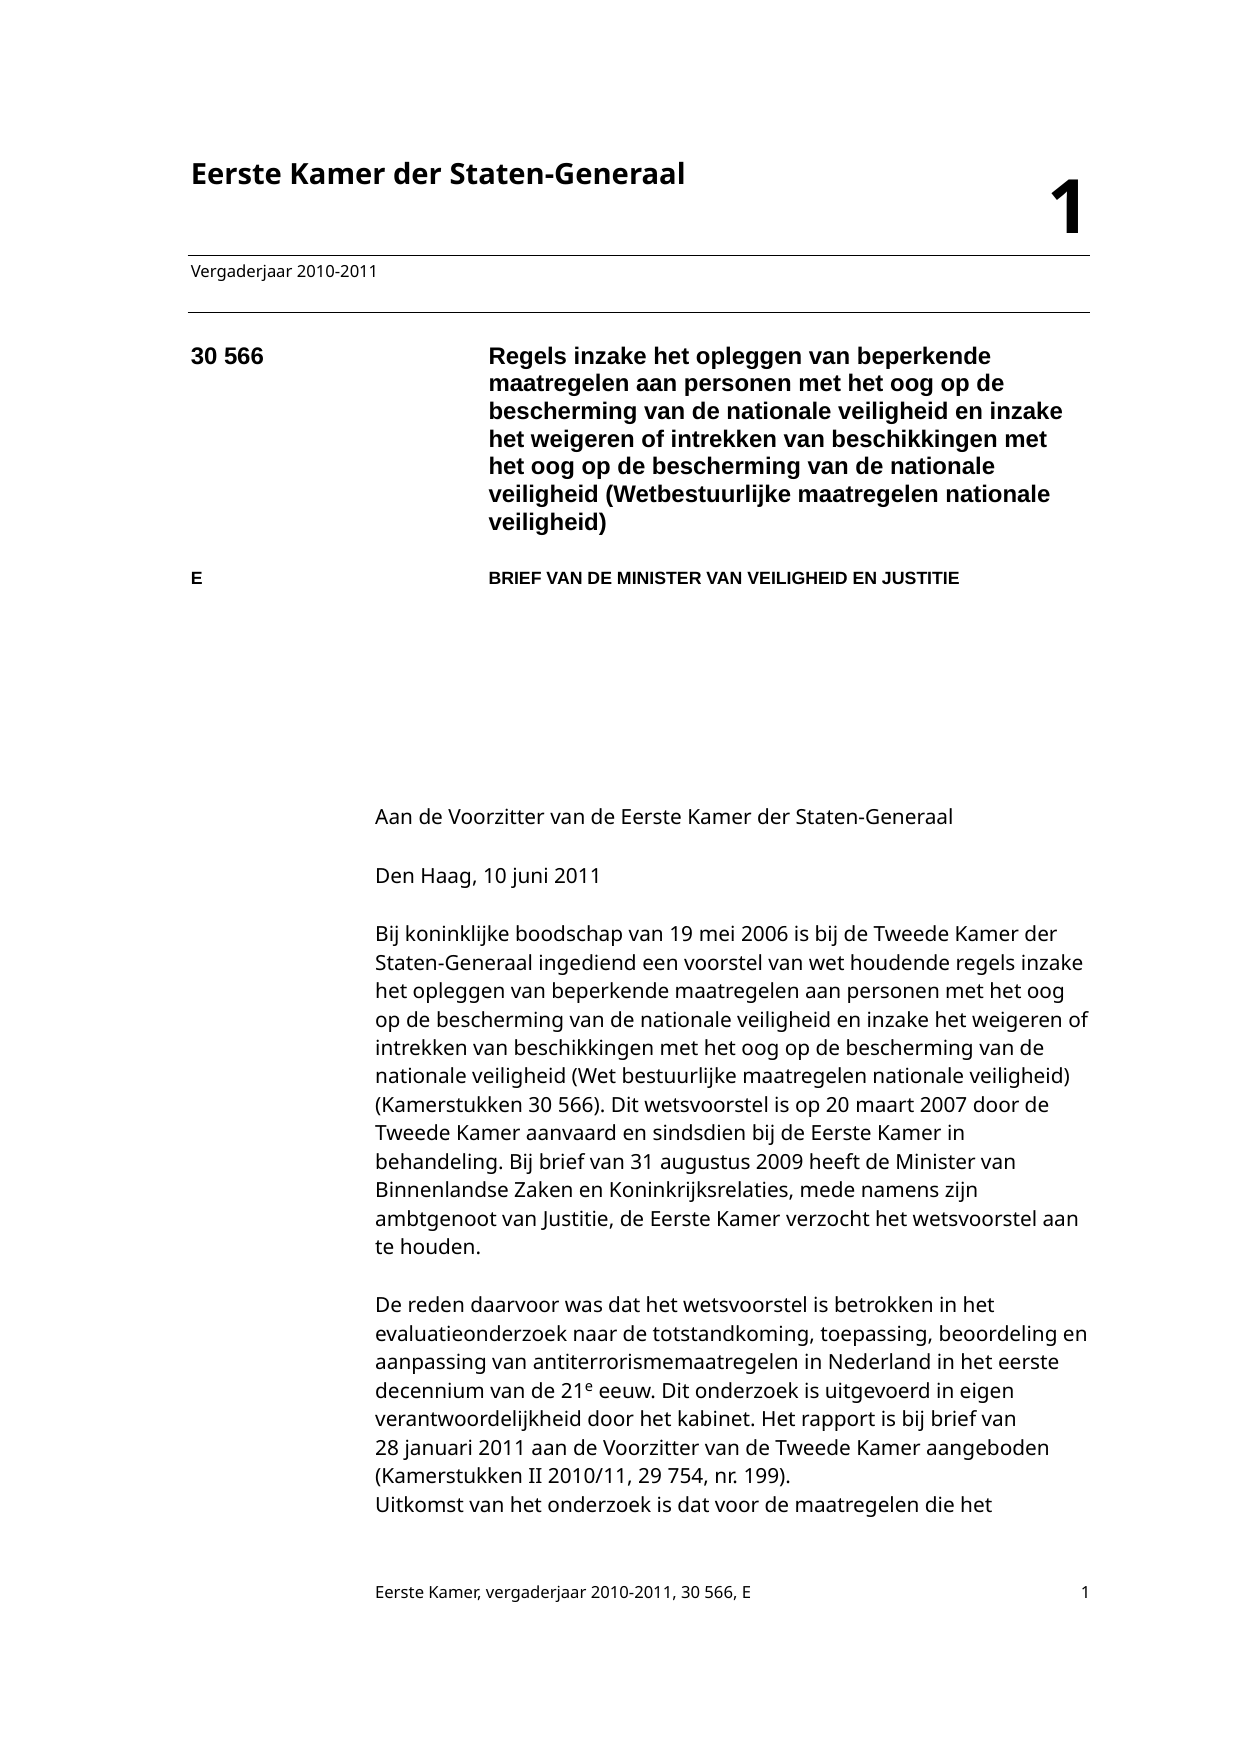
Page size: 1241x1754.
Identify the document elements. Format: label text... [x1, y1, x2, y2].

text Bij koninklijke boodschap van 19 mei 2006 is bij de Tweede Kamer der Staten-Generaal ingediend een voorstel van wet houdende regels inzake het opleggen van beperkende maatregelen aan personen met het oog op de bescherming van de nationale veiligheid en inzake het weigeren of intrekken van beschikkingen met het oog op de bescherming van de nationale veiligheid (Wet bestuurlijke maatregelen nationale veiligheid) (Kamerstukken 30 566). Dit wetsvoorstel is op 20 maart 2007 door de Tweede Kamer aanvaard en sindsdien bij de Eerste Kamer in behandeling. Bij brief van 31 augustus 2009 heeft de Minister van Binnenlandse Zaken en Koninkrijksrelaties, mede namens zijn ambtgenoot van Justitie, de Eerste Kamer verzocht het wetsvoorstel aan te houden. [375, 919, 1090, 1261]
table_cell E [188, 565, 485, 684]
text De reden daarvoor was dat het wetsvoorstel is betrokken in het evaluatieonderzoek naar de totstandkoming, toepassing, beoordeling en aanpassing van antiterrorismemaatregelen in Nederland in het eerste decennium van de 21e eeuw. Dit onderzoek is uitgevoerd in eigen verantwoordelijkheid door het kabinet. Het rapport is bij brief van 28 januari 2011 aan de Voorzitter van de Tweede Kamer aangeboden (Kamerstukken II 2010/11, 29 754, nr. 199). [375, 1291, 1090, 1490]
table_cell [188, 313, 485, 339]
table_header 1 [910, 150, 1090, 255]
table_cell [485, 256, 1090, 312]
table_cell 30 566 [188, 339, 485, 565]
text Uitkomst van het onderzoek is dat voor de maatregelen die het [375, 1490, 1090, 1518]
table_cell Regels inzake het opleggen van beperkende maatregelen aan personen met het oog op de bescherming van de nationale veiligheid en inzake het weigeren of intrekken van beschikkingen met het oog op de bescherming van de nationale veiligheid (Wetbestuurlijke maatregelen nationale veiligheid) [485, 339, 1090, 565]
table_cell BRIEF VAN DE MINISTER VAN VEILIGHEID EN JUSTITIE [485, 565, 1090, 684]
text Aan de Voorzitter van de Eerste Kamer der Staten-Generaal [375, 802, 1090, 831]
text Den Haag, 10 juni 2011 [375, 861, 1090, 889]
table_cell [485, 313, 1090, 339]
table_cell Vergaderjaar 2010-2011 [188, 256, 485, 312]
table_header Eerste Kamer der Staten-Generaal [188, 150, 909, 255]
